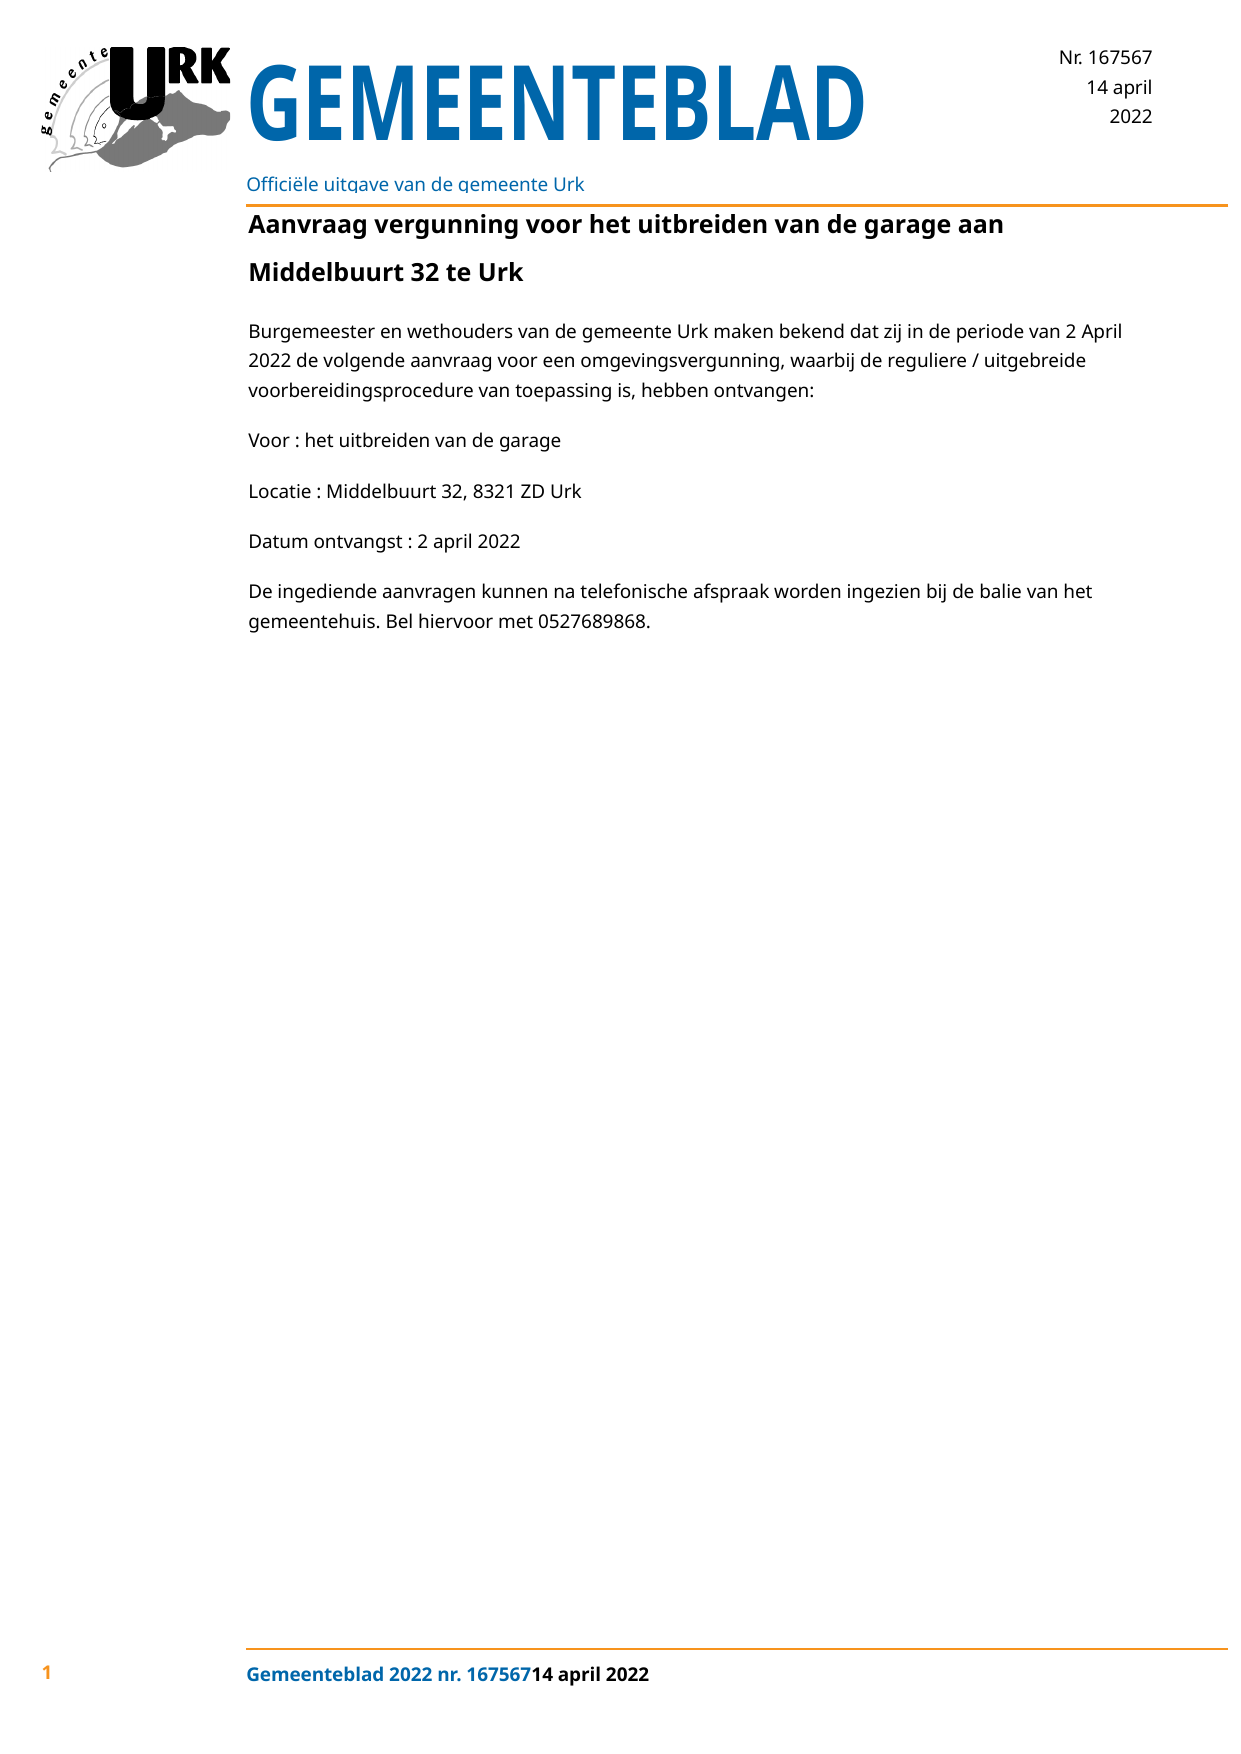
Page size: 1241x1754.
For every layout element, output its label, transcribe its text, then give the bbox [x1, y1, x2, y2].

text Burgemeester en wethouders van de gemeente Urk maken bekend dat zij in de periode van 2 April 2022 de volgende aanvraag voor een omgevingsvergunning, waarbij de reguliere / uitgebreide voorbereidingsprocedure van toepassing is, hebben ontvangen: [248, 318, 1152, 403]
text De ingediende aanvragen kunnen na telefonische afspraak worden ingezien bij de balie van het gemeentehuis. Bel hiervoor met 0527689868. [248, 579, 1152, 634]
text Aanvraag vergunning voor het uitbreiden van de garage aan Middelbuurt 32 te Urk [248, 207, 1152, 288]
picture [41, 47, 231, 172]
text Voor : het uitbreiden van de garage [248, 427, 1152, 453]
text Datum ontvangst : 2 april 2022 [248, 528, 1152, 554]
text Locatie : Middelbuurt 32, 8321 ZD Urk [248, 478, 1152, 504]
